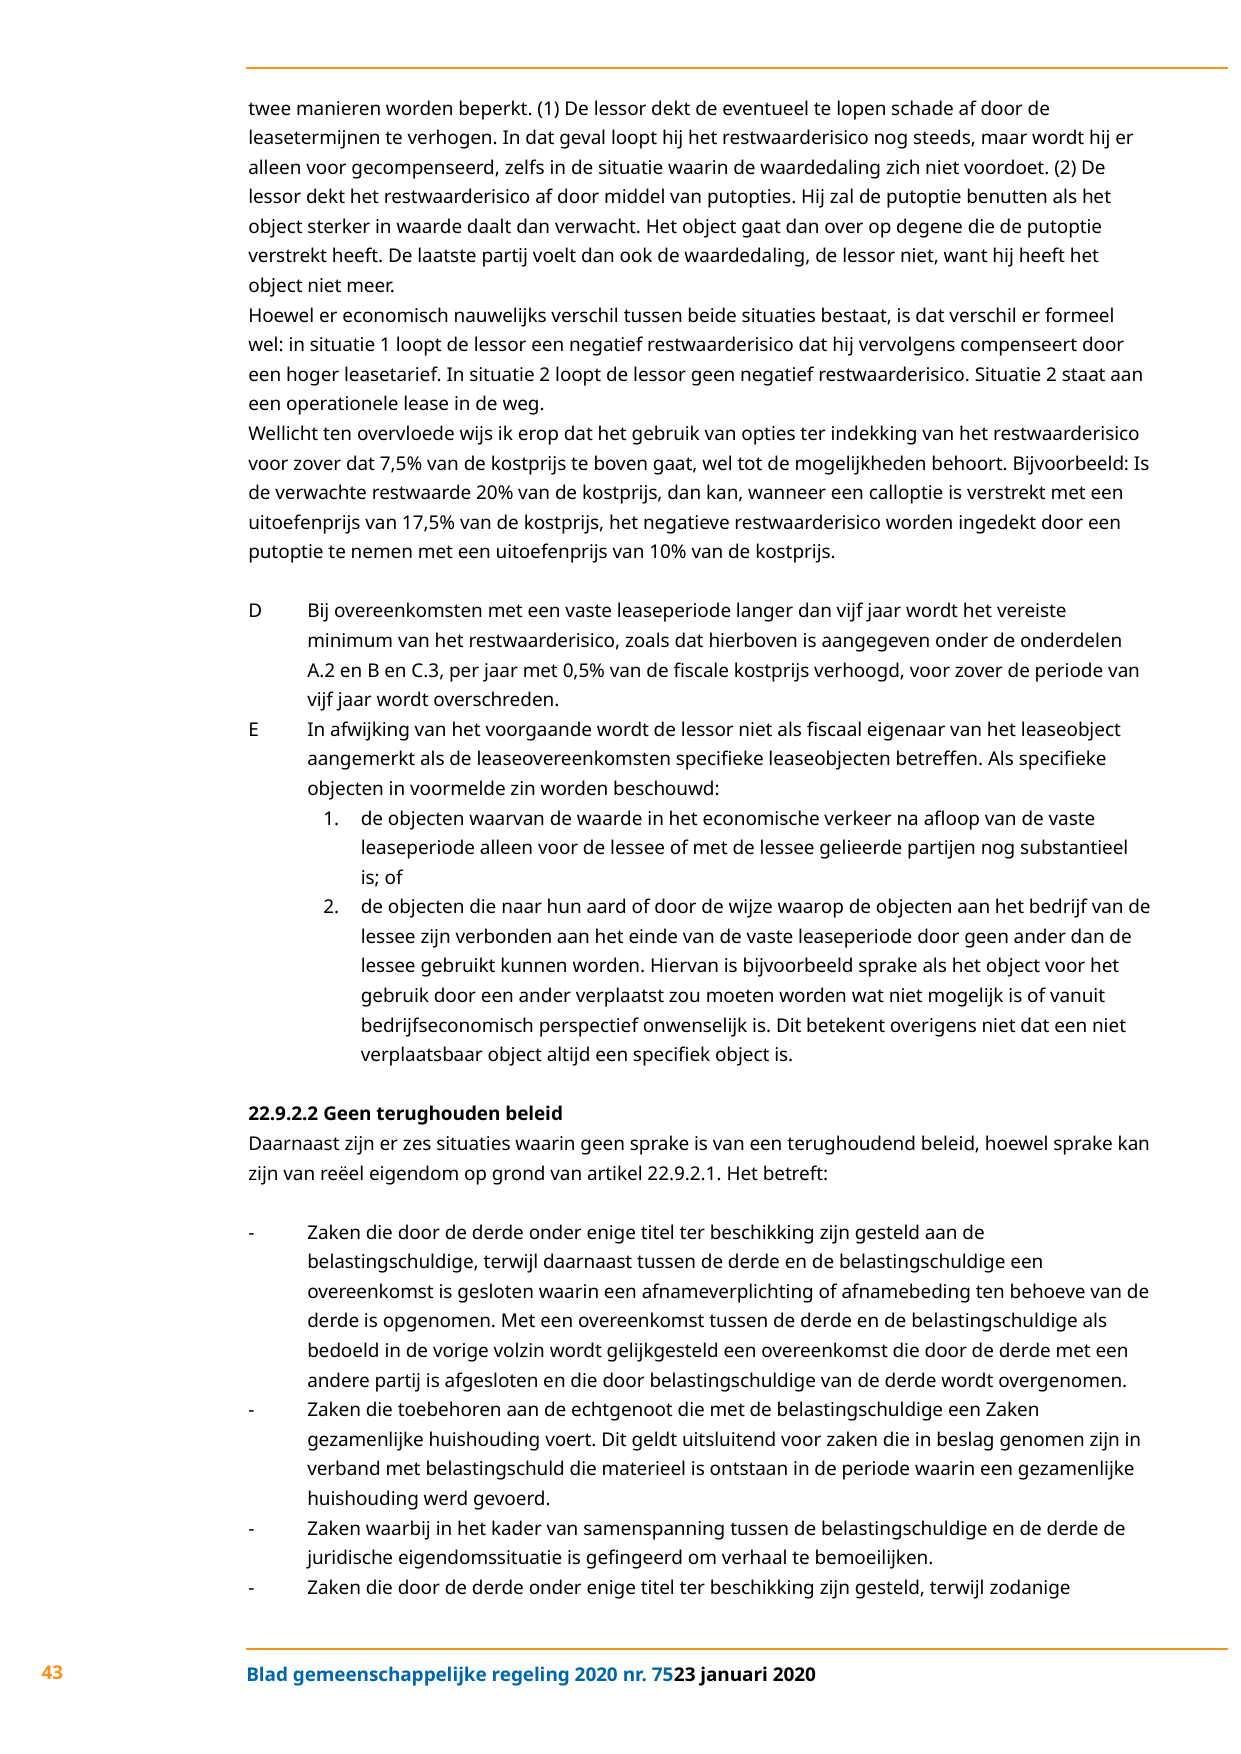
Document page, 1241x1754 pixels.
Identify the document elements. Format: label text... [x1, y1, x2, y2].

list de objecten die naar hun aard of door de wijze waarop de objecten aan het bedrijf van de lessee zijn verbonden aan het einde van de vaste leaseperiode door geen ander dan de lessee gebruikt kunnen worden. Hiervan is bijvoorbeeld sprake als het object voor het gebruik door een ander verplaatst zou moeten worden wat niet mogelijk is of vanuit bedrijfseconomisch perspectief onwenselijk is. Dit betekent overigens niet dat een niet verplaatsbaar object altijd een specifiek object is. [323, 893, 1152, 1067]
list Zaken die door de derde onder enige titel ter beschikking zijn gesteld, terwijl zodanige [248, 1574, 1152, 1600]
list Zaken waarbij in het kader van samenspanning tussen de belastingschuldige en de derde de juridische eigendomssituatie is gefingeerd om verhaal te bemoeilijken. [248, 1515, 1152, 1570]
list Zaken die toebehoren aan de echtgenoot die met de belastingschuldige een Zaken gezamenlijke huishouding voert. Dit geldt uitsluitend voor zaken die in beslag genomen zijn in verband met belastingschuld die materieel is ontstaan in de periode waarin een gezamenlijke huishouding werd gevoerd. [248, 1396, 1152, 1511]
list Bij overeenkomsten met een vaste leaseperiode langer dan vijf jaar wordt het vereiste minimum van het restwaarderisico, zoals dat hierboven is aangegeven onder de onderdelen A.2 en B en C.3, per jaar met 0,5% van de fiscale kostprijs verhoogd, voor zover de periode van vijf jaar wordt overschreden. [248, 598, 1152, 712]
text 22.9.2.2 Geen terughouden beleid [248, 1101, 1152, 1126]
list In afwijking van het voorgaande wordt de lessor niet als fiscaal eigenaar van het leaseobject aangemerkt als de leaseovereenkomsten specifieke leaseobjecten betreffen. Als specifieke objecten in voormelde zin worden beschouwd: [248, 716, 1152, 801]
text Wellicht ten overvloede wijs ik erop dat het gebruik van opties ter indekking van het restwaarderisico voor zover dat 7,5% van de kostprijs te boven gaat, wel tot de mogelijkheden behoort. Bijvoorbeeld: Is de verwachte restwaarde 20% van de kostprijs, dan kan, wanneer een calloptie is verstrekt met een uitoefenprijs van 17,5% van de kostprijs, het negatieve restwaarderisico worden ingedekt door een putoptie te nemen met een uitoefenprijs van 10% van de kostprijs. [248, 420, 1152, 564]
picture [41, 47, 231, 172]
text Hoewel er economisch nauwelijks verschil tussen beide situaties bestaat, is dat verschil er formeel wel: in situatie 1 loopt de lessor een negatief restwaarderisico dat hij vervolgens compenseert door een hoger leasetarief. In situatie 2 loopt de lessor geen negatief restwaarderisico. Situatie 2 staat aan een operationele lease in de weg. [248, 302, 1152, 416]
text Daarnaast zijn er zes situaties waarin geen sprake is van een terughoudend beleid, hoewel sprake kan zijn van reëel eigendom op grond van artikel 22.9.2.1. Het betreft: [248, 1130, 1152, 1186]
list Zaken die door de derde onder enige titel ter beschikking zijn gesteld aan de belastingschuldige, terwijl daarnaast tussen de derde en de belastingschuldige een overeenkomst is gesloten waarin een afnameverplichting of afnamebeding ten behoeve van de derde is opgenomen. Met een overeenkomst tussen de derde en de belastingschuldige als bedoeld in de vorige volzin wordt gelijkgesteld een overeenkomst die door de derde met een andere partij is afgesloten en die door belastingschuldige van de derde wordt overgenomen. [248, 1219, 1152, 1393]
text twee manieren worden beperkt. (1) De lessor dekt de eventueel te lopen schade af door de leasetermijnen te verhogen. In dat geval loopt hij het restwaarderisico nog steeds, maar wordt hij er alleen voor gecompenseerd, zelfs in de situatie waarin de waardedaling zich niet voordoet. (2) De lessor dekt het restwaarderisico af door middel van putopties. Hij zal de putoptie benutten als het object sterker in waarde daalt dan verwacht. Het object gaat dan over op degene die de putoptie verstrekt heeft. De laatste partij voelt dan ook de waardedaling, de lessor niet, want hij heeft het object niet meer. [248, 95, 1152, 298]
list de objecten waarvan de waarde in het economische verkeer na afloop van de vaste leaseperiode alleen voor de lessee of met de lessee gelieerde partijen nog substantieel is; of [323, 805, 1152, 890]
